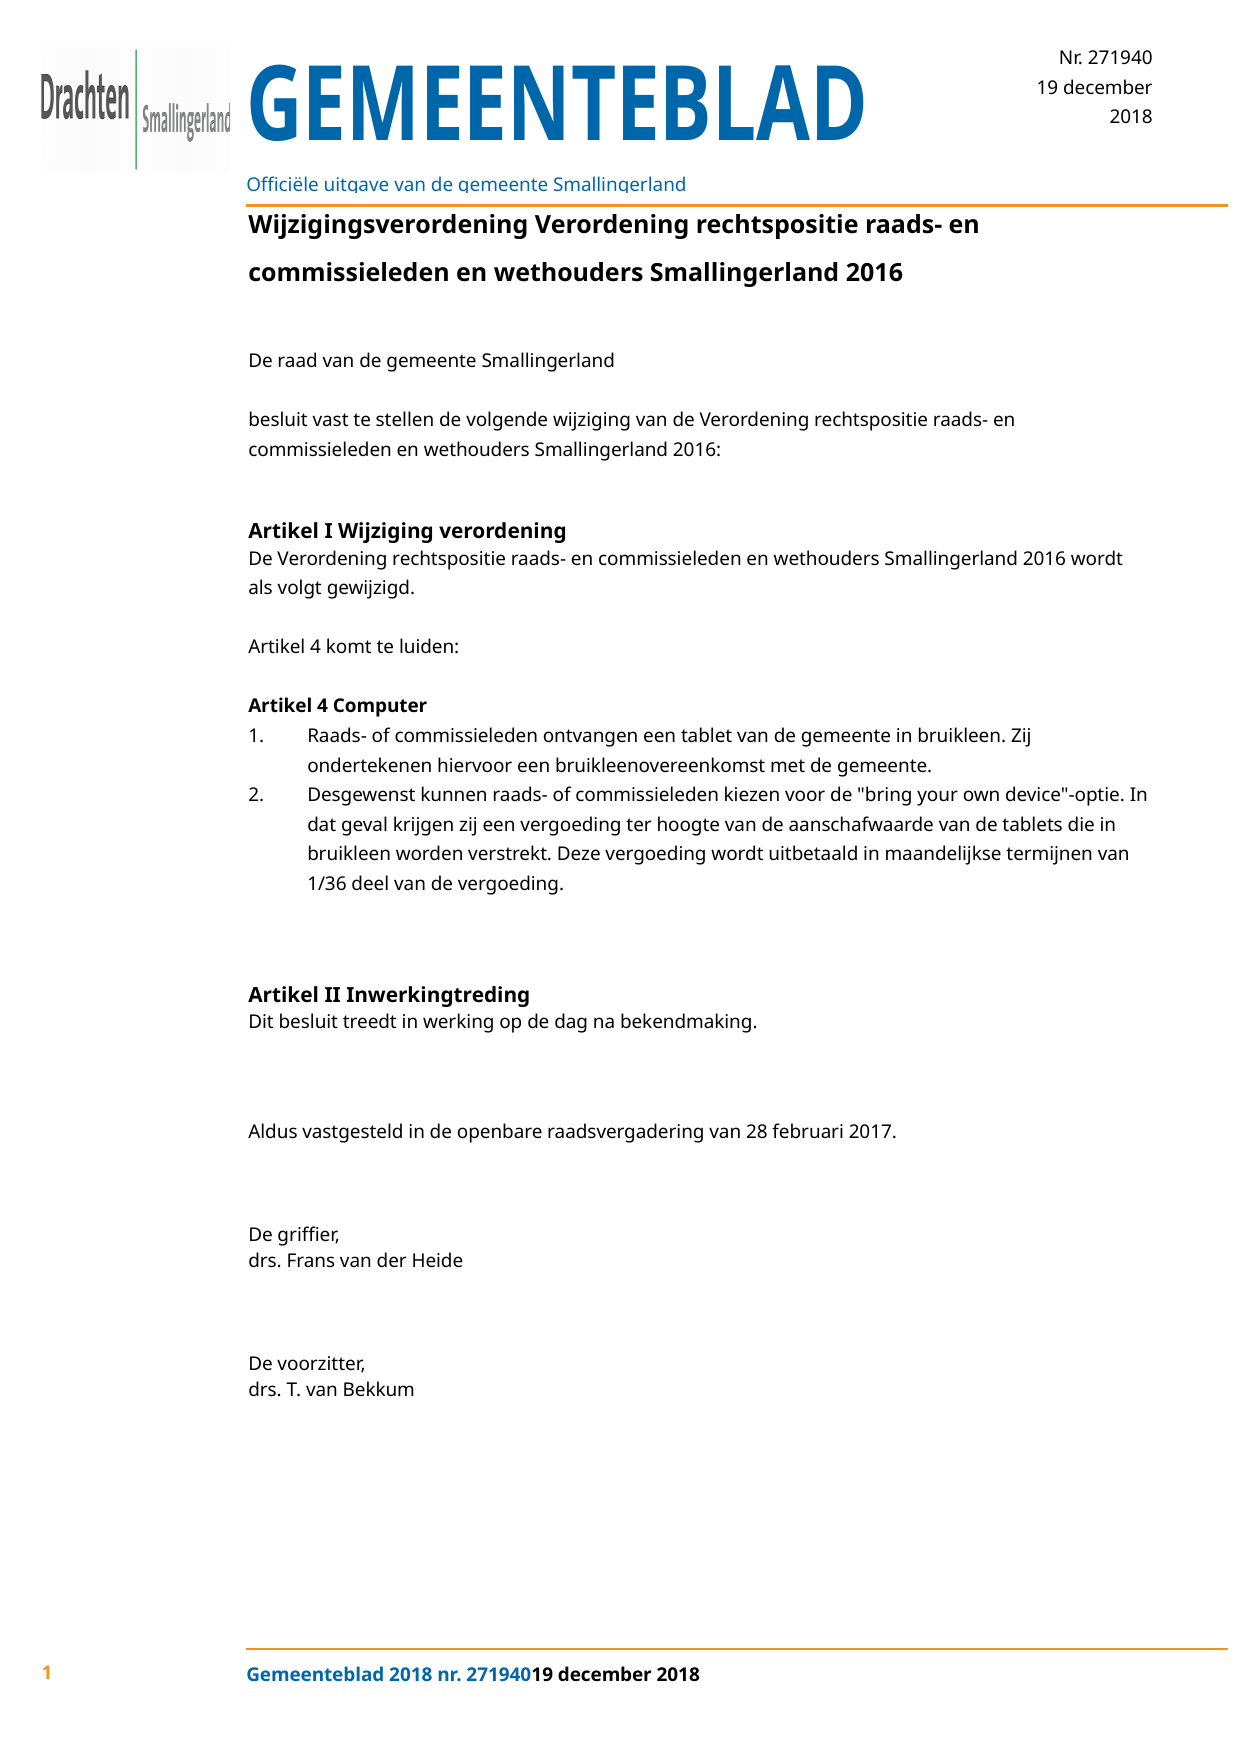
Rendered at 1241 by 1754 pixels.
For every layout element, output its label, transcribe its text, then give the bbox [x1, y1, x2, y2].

text Artikel I Wijziging verordening [248, 516, 1152, 545]
text Artikel II Inwerkingtreding [248, 980, 1152, 1008]
text drs. Frans van der Heide [248, 1247, 1152, 1273]
picture [41, 47, 231, 172]
text De Verordening rechtspositie raads- en commissieleden en wethouders Smallingerland 2016 wordt als volgt gewijzigd. [248, 545, 1152, 600]
text Artikel 4 Computer [248, 693, 1152, 718]
text Artikel 4 komt te luiden: [248, 633, 1152, 659]
text Aldus vastgesteld in de openbare raadsvergadering van 28 februari 2017. [248, 1119, 1152, 1144]
text De voorzitter, [248, 1350, 1152, 1376]
list Desgewenst kunnen raads- of commissieleden kiezen voor de "bring your own device"-optie. In dat geval krijgen zij een vergoeding ter hoogte van de aanschafwaarde van de tablets die in bruikleen worden verstrekt. Deze vergoeding wordt uitbetaald in maandelijkse termijnen van 1/36 deel van de vergoeding. [248, 781, 1152, 896]
text Dit besluit treedt in werking op de dag na bekendmaking. [248, 1008, 1152, 1034]
list Raads- of commissieleden ontvangen een tablet van de gemeente in bruikleen. Zij ondertekenen hiervoor een bruikleenovereenkomst met de gemeente. [248, 722, 1152, 777]
text De raad van de gemeente Smallingerland [248, 347, 1152, 373]
text besluit vast te stellen de volgende wijziging van de Verordening rechtspositie raads- en commissieleden en wethouders Smallingerland 2016: [248, 407, 1152, 462]
text drs. T. van Bekkum [248, 1376, 1152, 1402]
text De griffier, [248, 1222, 1152, 1247]
text Wijzigingsverordening Verordening rechtspositie raads- en commissieleden en wethouders Smallingerland 2016 [248, 207, 1152, 288]
